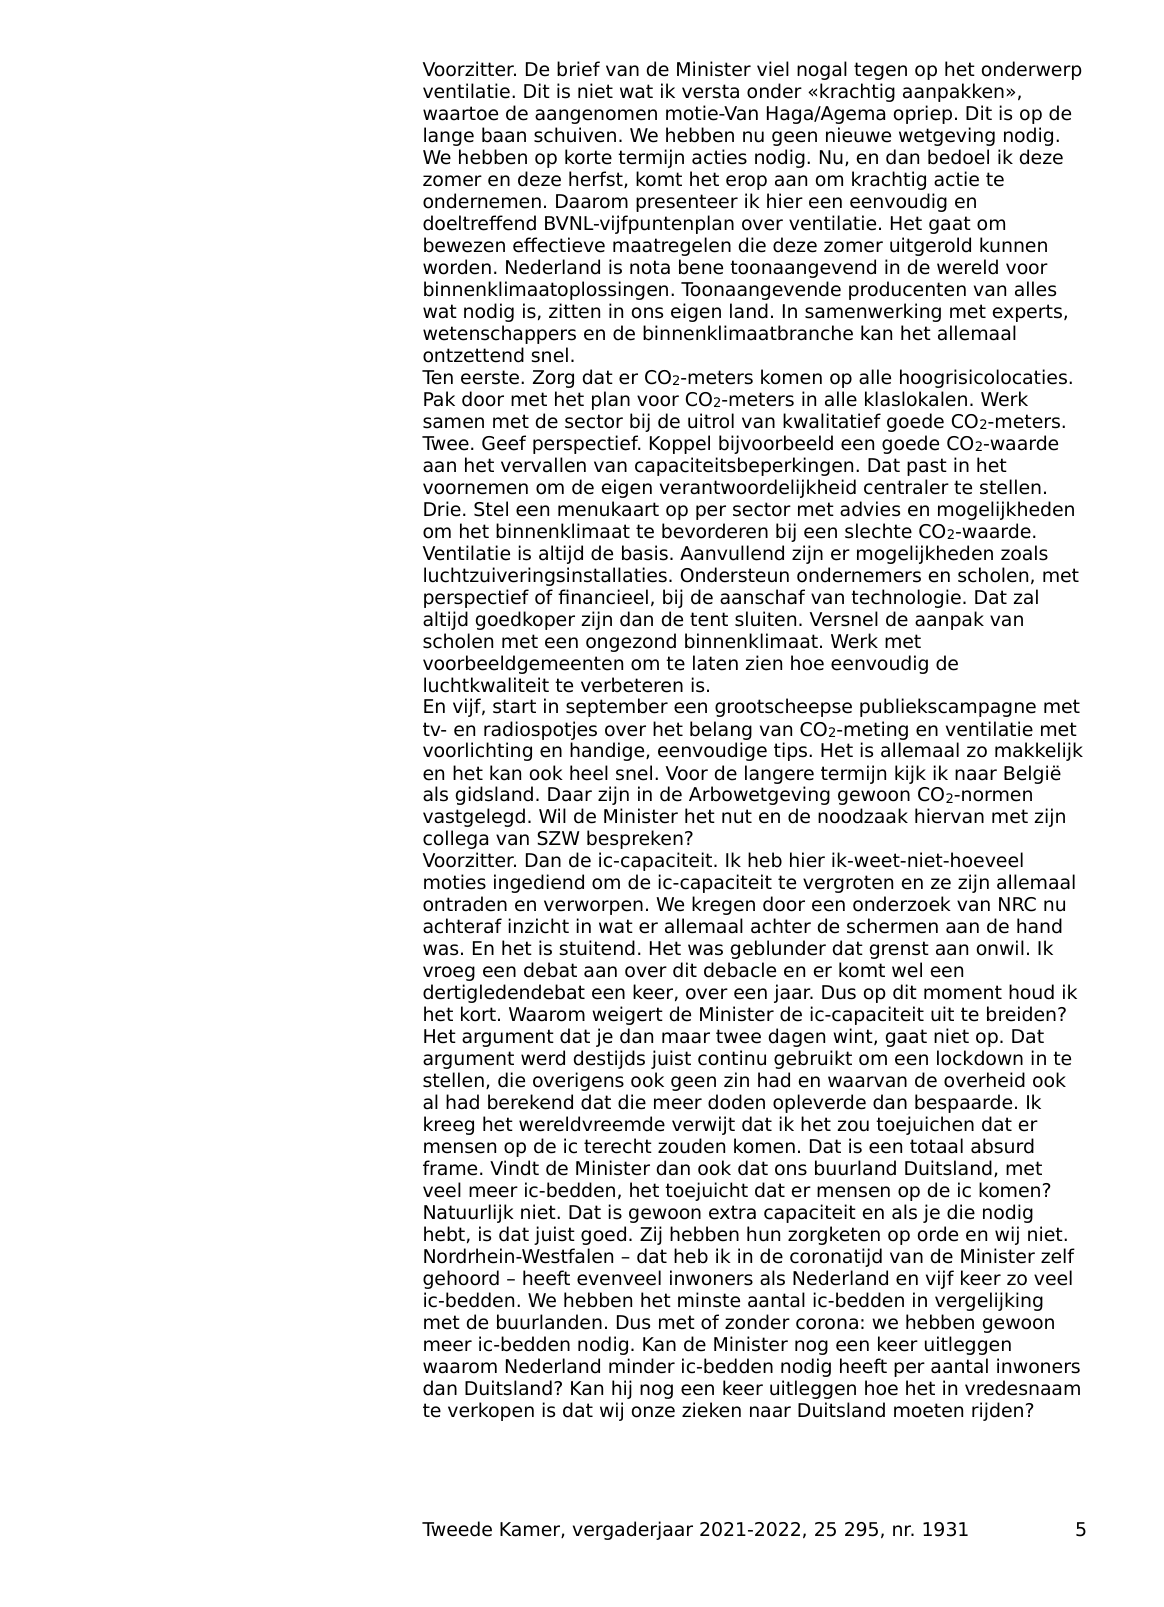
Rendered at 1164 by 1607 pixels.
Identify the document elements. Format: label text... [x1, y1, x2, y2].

text Twee. Geef perspectief. Koppel bijvoorbeeld een goede CO2-waarde aan het vervallen van capaciteitsbeperkingen. Dat past in het voornemen om de eigen verantwoordelijkheid centraler te stellen. [422, 433, 1087, 499]
text Voorzitter. De brief van de Minister viel nogal tegen op het onderwerp ventilatie. Dit is niet wat ik versta onder «krachtig aanpakken», waartoe de aangenomen motie-Van Haga/Agema opriep. Dit is op de lange baan schuiven. We hebben nu geen nieuwe wetgeving nodig. We hebben op korte termijn acties nodig. Nu, en dan bedoel ik deze zomer en deze herfst, komt het erop aan om krachtig actie te ondernemen. Daarom presenteer ik hier een eenvoudig en doeltreffend BVNL-vijfpuntenplan over ventilatie. Het gaat om bewezen effectieve maatregelen die deze zomer uitgerold kunnen worden. Nederland is nota bene toonaangevend in de wereld voor binnenklimaatoplossingen. Toonaangevende producenten van alles wat nodig is, zitten in ons eigen land. In samenwerking met experts, wetenschappers en de binnenklimaatbranche kan het allemaal ontzettend snel. [422, 59, 1087, 367]
text Voorzitter. Dan de ic-capaciteit. Ik heb hier ik-weet-niet-hoeveel moties ingediend om de ic-capaciteit te vergroten en ze zijn allemaal ontraden en verworpen. We kregen door een onderzoek van NRC nu achteraf inzicht in wat er allemaal achter de schermen aan de hand was. En het is stuitend. Het was geblunder dat grenst aan onwil. Ik vroeg een debat aan over dit debacle en er komt wel een dertigledendebat een keer, over een jaar. Dus op dit moment houd ik het kort. Waarom weigert de Minister de ic-capaciteit uit te breiden? Het argument dat je dan maar twee dagen wint, gaat niet op. Dat argument werd destijds juist continu gebruikt om een lockdown in te stellen, die overigens ook geen zin had en waarvan de overheid ook al had berekend dat die meer doden opleverde dan bespaarde. Ik kreeg het wereldvreemde verwijt dat ik het zou toejuichen dat er mensen op de ic terecht zouden komen. Dat is een totaal absurd frame. Vindt de Minister dan ook dat ons buurland Duitsland, met veel meer ic-bedden, het toejuicht dat er mensen op de ic komen? Natuurlijk niet. Dat is gewoon extra capaciteit en als je die nodig hebt, is dat juist goed. Zij hebben hun zorgketen op orde en wij niet. Nordrhein-Westfalen – dat heb ik in de coronatijd van de Minister zelf gehoord – heeft evenveel inwoners als Nederland en vijf keer zo veel ic-bedden. We hebben het minste aantal ic-bedden in vergelijking met de buurlanden. Dus met of zonder corona: we hebben gewoon meer ic-bedden nodig. Kan de Minister nog een keer uitleggen waarom Nederland minder ic-bedden nodig heeft per aantal inwoners dan Duitsland? Kan hij nog een keer uitleggen hoe het in vredesnaam te verkopen is dat wij onze zieken naar Duitsland moeten rijden? [422, 850, 1087, 1422]
text Drie. Stel een menukaart op per sector met advies en mogelijkheden om het binnenklimaat te bevorderen bij een slechte CO2-waarde. Ventilatie is altijd de basis. Aanvullend zijn er mogelijkheden zoals luchtzuiveringsinstallaties. Ondersteun ondernemers en scholen, met perspectief of financieel, bij de aanschaf van technologie. Dat zal altijd goedkoper zijn dan de tent sluiten. Versnel de aanpak van scholen met een ongezond binnenklimaat. Werk met voorbeeldgemeenten om te laten zien hoe eenvoudig de luchtkwaliteit te verbeteren is. [422, 499, 1087, 696]
text En vijf, start in september een grootscheepse publiekscampagne met tv- en radiospotjes over het belang van CO2-meting en ventilatie met voorlichting en handige, eenvoudige tips. Het is allemaal zo makkelijk en het kan ook heel snel. Voor de langere termijn kijk ik naar België als gidsland. Daar zijn in de Arbowetgeving gewoon CO2-normen vastgelegd. Wil de Minister het nut en de noodzaak hiervan met zijn collega van SZW bespreken? [422, 696, 1087, 850]
text Ten eerste. Zorg dat er CO2-meters komen op alle hoogrisicolocaties. Pak door met het plan voor CO2-meters in alle klaslokalen. Werk samen met de sector bij de uitrol van kwalitatief goede CO2-meters. [422, 367, 1087, 433]
